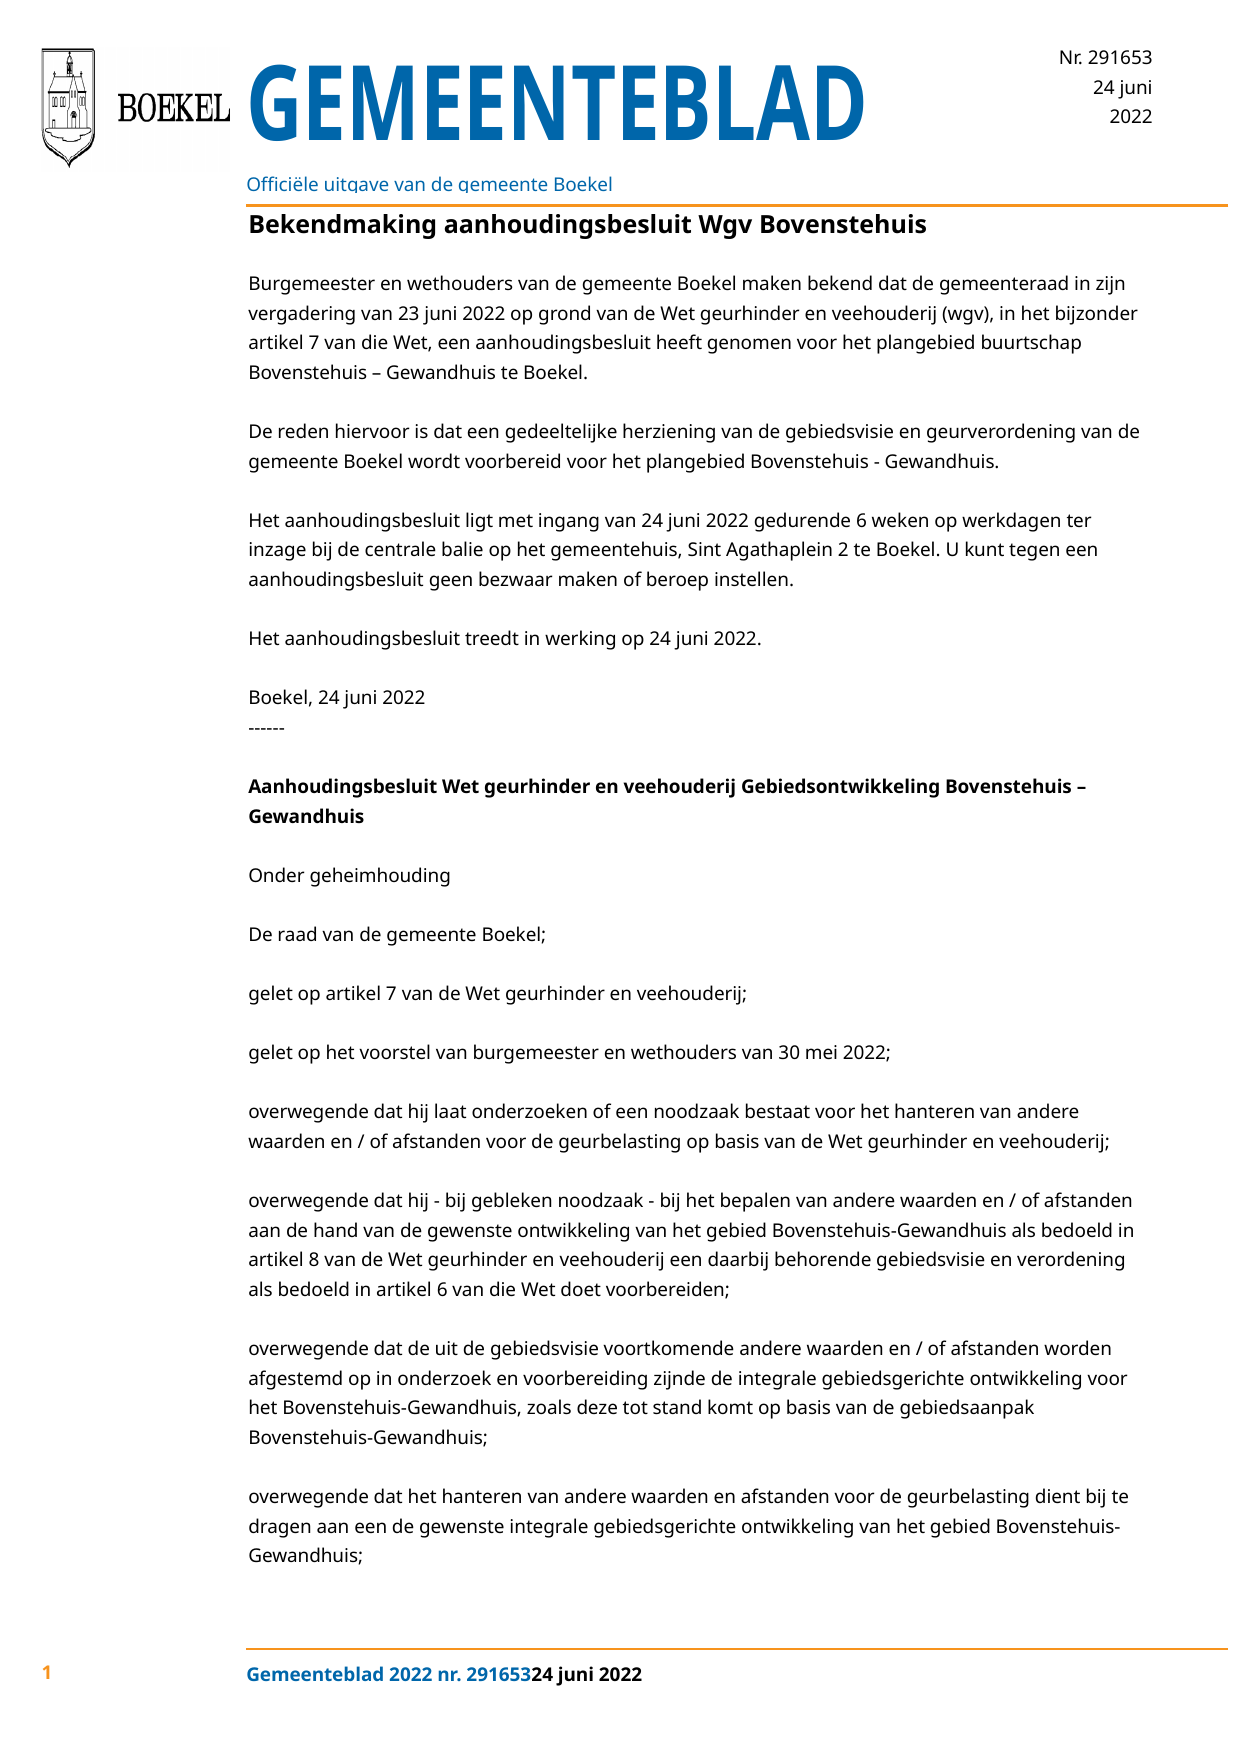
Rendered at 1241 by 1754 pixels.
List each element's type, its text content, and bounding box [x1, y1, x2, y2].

text Boekel, 24 juni 2022 [248, 684, 1152, 710]
text De raad van de gemeente Boekel; [248, 921, 1152, 947]
text Het aanhoudingsbesluit ligt met ingang van 24 juni 2022 gedurende 6 weken op werkdagen ter inzage bij de centrale balie op het gemeentehuis, Sint Agathaplein 2 te Boekel. U kunt tegen een aanhoudingsbesluit geen bezwaar maken of beroep instellen. [248, 507, 1152, 592]
text Burgemeester en wethouders van de gemeente Boekel maken bekend dat de gemeenteraad in zijn vergadering van 23 juni 2022 op grond van de Wet geurhinder en veehouderij (wgv), in het bijzonder artikel 7 van die Wet, een aanhoudingsbesluit heeft genomen voor het plangebied buurtschap Bovenstehuis – Gewandhuis te Boekel. [248, 270, 1152, 385]
text Bekendmaking aanhoudingsbesluit Wgv Bovenstehuis [248, 207, 1152, 241]
text gelet op artikel 7 van de Wet geurhinder en veehouderij; [248, 980, 1152, 1006]
text gelet op het voorstel van burgemeester en wethouders van 30 mei 2022; [248, 1039, 1152, 1065]
text overwegende dat de uit de gebiedsvisie voortkomende andere waarden en / of afstanden worden afgestemd op in onderzoek en voorbereiding zijnde de integrale gebiedsgerichte ontwikkeling voor het Bovenstehuis-Gewandhuis, zoals deze tot stand komt op basis van de gebiedsaanpak Bovenstehuis-Gewandhuis; [248, 1335, 1152, 1450]
text overwegende dat hij laat onderzoeken of een noodzaak bestaat voor het hanteren van andere waarden en / of afstanden voor de geurbelasting op basis van de Wet geurhinder en veehouderij; [248, 1099, 1152, 1154]
text Het aanhoudingsbesluit treedt in werking op 24 juni 2022. [248, 625, 1152, 651]
text overwegende dat het hanteren van andere waarden en afstanden voor de geurbelasting dient bij te dragen aan een de gewenste integrale gebiedsgerichte ontwikkeling van het gebied Bovenstehuis-Gewandhuis; [248, 1483, 1152, 1568]
text ------ [248, 714, 1152, 740]
picture [41, 47, 231, 172]
text Aanhoudingsbesluit Wet geurhinder en veehouderij Gebiedsontwikkeling Bovenstehuis – Gewandhuis [248, 773, 1152, 828]
text Onder geheimhouding [248, 862, 1152, 888]
text De reden hiervoor is dat een gedeeltelijke herziening van de gebiedsvisie en geurverordening van de gemeente Boekel wordt voorbereid voor het plangebied Bovenstehuis - Gewandhuis. [248, 418, 1152, 473]
text overwegende dat hij - bij gebleken noodzaak - bij het bepalen van andere waarden en / of afstanden aan de hand van de gewenste ontwikkeling van het gebied Bovenstehuis-Gewandhuis als bedoeld in artikel 8 van de Wet geurhinder en veehouderij een daarbij behorende gebiedsvisie en verordening als bedoeld in artikel 6 van die Wet doet voorbereiden; [248, 1187, 1152, 1302]
